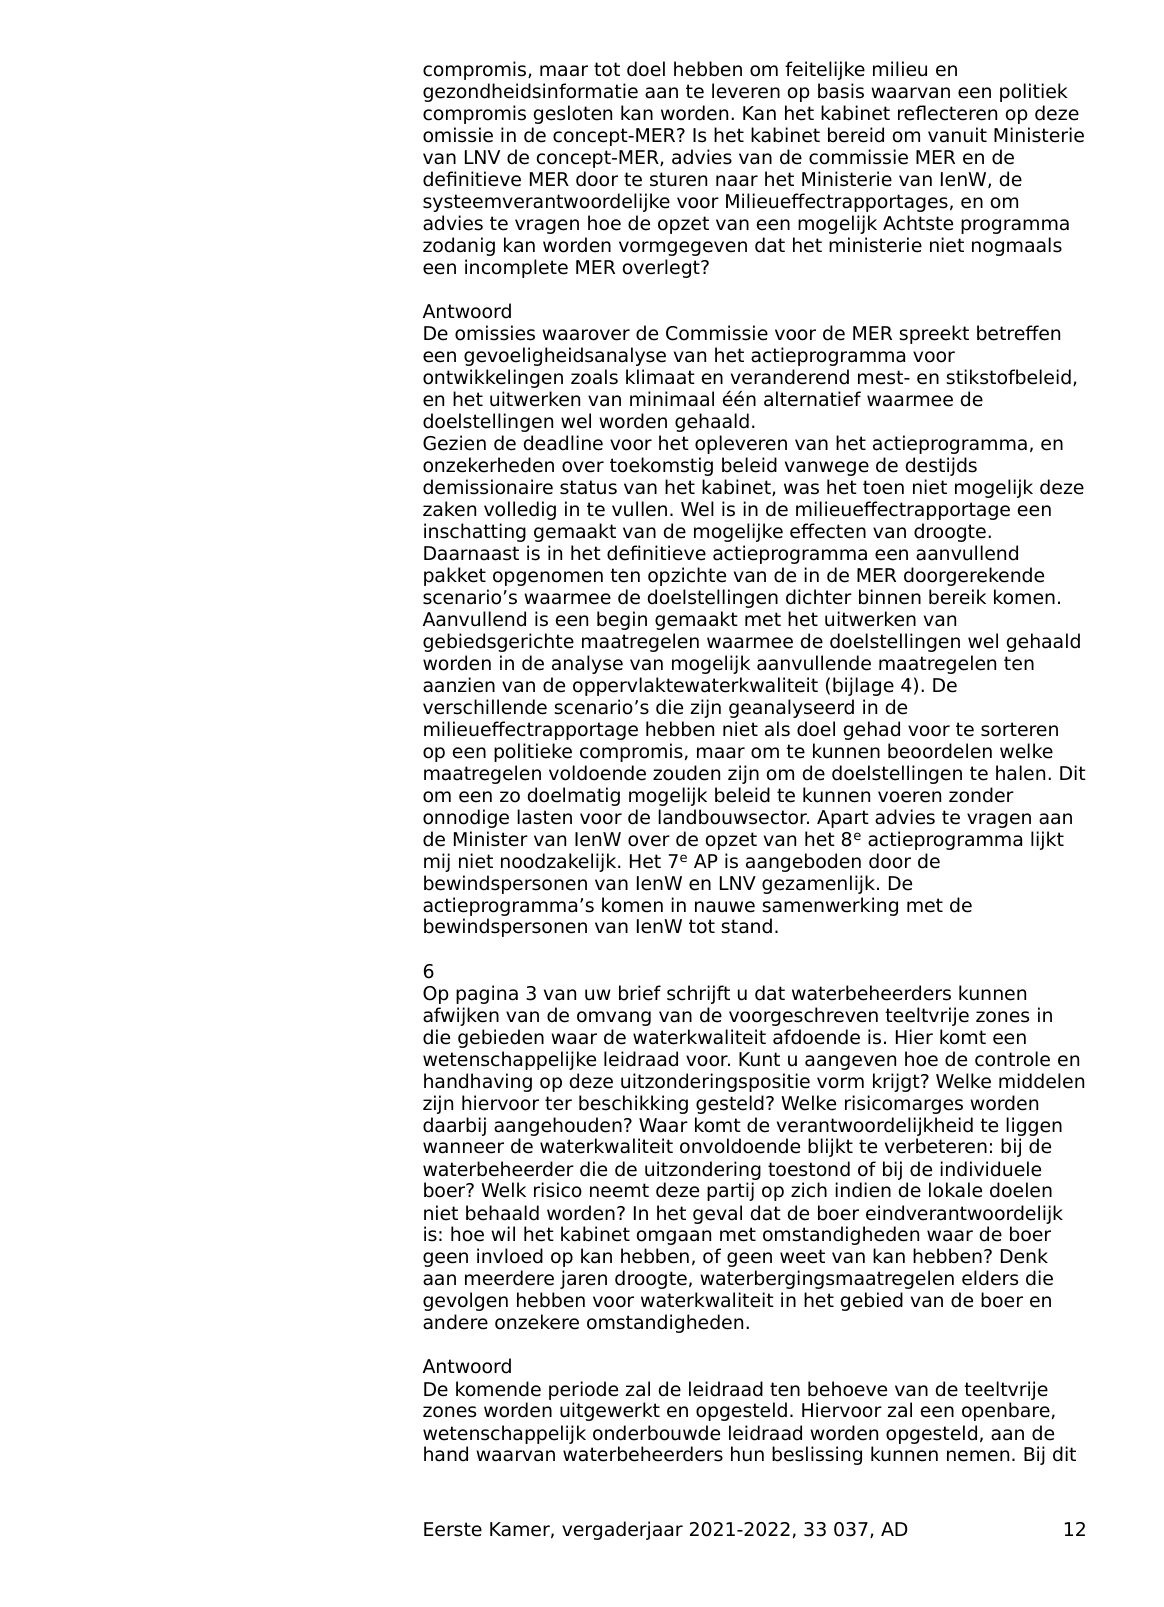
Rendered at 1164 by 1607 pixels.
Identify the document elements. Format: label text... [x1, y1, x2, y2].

text Antwoord [422, 301, 1087, 323]
text De omissies waarover de Commissie voor de MER spreekt betreffen een gevoeligheidsanalyse van het actieprogramma voor ontwikkelingen zoals klimaat en veranderend mest- en stikstofbeleid, en het uitwerken van minimaal één alternatief waarmee de doelstellingen wel worden gehaald. [422, 323, 1087, 433]
text Antwoord [422, 1356, 1087, 1378]
text 6 [422, 961, 1087, 983]
text De komende periode zal de leidraad ten behoeve van de teeltvrije zones worden uitgewerkt en opgesteld. Hiervoor zal een openbare, wetenschappelijk onderbouwde leidraad worden opgesteld, aan de hand waarvan waterbeheerders hun beslissing kunnen nemen. Bij dit [422, 1378, 1087, 1466]
text compromis, maar tot doel hebben om feitelijke milieu en gezondheidsinformatie aan te leveren op basis waarvan een politiek compromis gesloten kan worden. Kan het kabinet reflecteren op deze omissie in de concept-MER? Is het kabinet bereid om vanuit Ministerie van LNV de concept-MER, advies van de commissie MER en de definitieve MER door te sturen naar het Ministerie van IenW, de systeemverantwoordelijke voor Milieueffectrapportages, en om advies te vragen hoe de opzet van een mogelijk Achtste programma zodanig kan worden vormgegeven dat het ministerie niet nogmaals een incomplete MER overlegt? [422, 59, 1087, 279]
text Gezien de deadline voor het opleveren van het actieprogramma, en onzekerheden over toekomstig beleid vanwege de destijds demissionaire status van het kabinet, was het toen niet mogelijk deze zaken volledig in te vullen. Wel is in de milieueffectrapportage een inschatting gemaakt van de mogelijke effecten van droogte. Daarnaast is in het definitieve actieprogramma een aanvullend pakket opgenomen ten opzichte van de in de MER doorgerekende scenario’s waarmee de doelstellingen dichter binnen bereik komen. Aanvullend is een begin gemaakt met het uitwerken van gebiedsgerichte maatregelen waarmee de doelstellingen wel gehaald worden in de analyse van mogelijk aanvullende maatregelen ten aanzien van de oppervlaktewaterkwaliteit (bijlage 4). De verschillende scenario’s die zijn geanalyseerd in de milieueffectrapportage hebben niet als doel gehad voor te sorteren op een politieke compromis, maar om te kunnen beoordelen welke maatregelen voldoende zouden zijn om de doelstellingen te halen. Dit om een zo doelmatig mogelijk beleid te kunnen voeren zonder onnodige lasten voor de landbouwsector. Apart advies te vragen aan de Minister van IenW over de opzet van het 8e actieprogramma lijkt mij niet noodzakelijk. Het 7e AP is aangeboden door de bewindspersonen van IenW en LNV gezamenlijk. De actieprogramma’s komen in nauwe samenwerking met de bewindspersonen van IenW tot stand. [422, 433, 1087, 938]
text Op pagina 3 van uw brief schrijft u dat waterbeheerders kunnen afwijken van de omvang van de voorgeschreven teeltvrije zones in die gebieden waar de waterkwaliteit afdoende is. Hier komt een wetenschappelijke leidraad voor. Kunt u aangeven hoe de controle en handhaving op deze uitzonderingspositie vorm krijgt? Welke middelen zijn hiervoor ter beschikking gesteld? Welke risicomarges worden daarbij aangehouden? Waar komt de verantwoordelijkheid te liggen wanneer de waterkwaliteit onvoldoende blijkt te verbeteren: bij de waterbeheerder die de uitzondering toestond of bij de individuele boer? Welk risico neemt deze partij op zich indien de lokale doelen niet behaald worden? In het geval dat de boer eindverantwoordelijk is: hoe wil het kabinet omgaan met omstandigheden waar de boer geen invloed op kan hebben, of geen weet van kan hebben? Denk aan meerdere jaren droogte, waterbergingsmaatregelen elders die gevolgen hebben voor waterkwaliteit in het gebied van de boer en andere onzekere omstandigheden. [422, 983, 1087, 1334]
